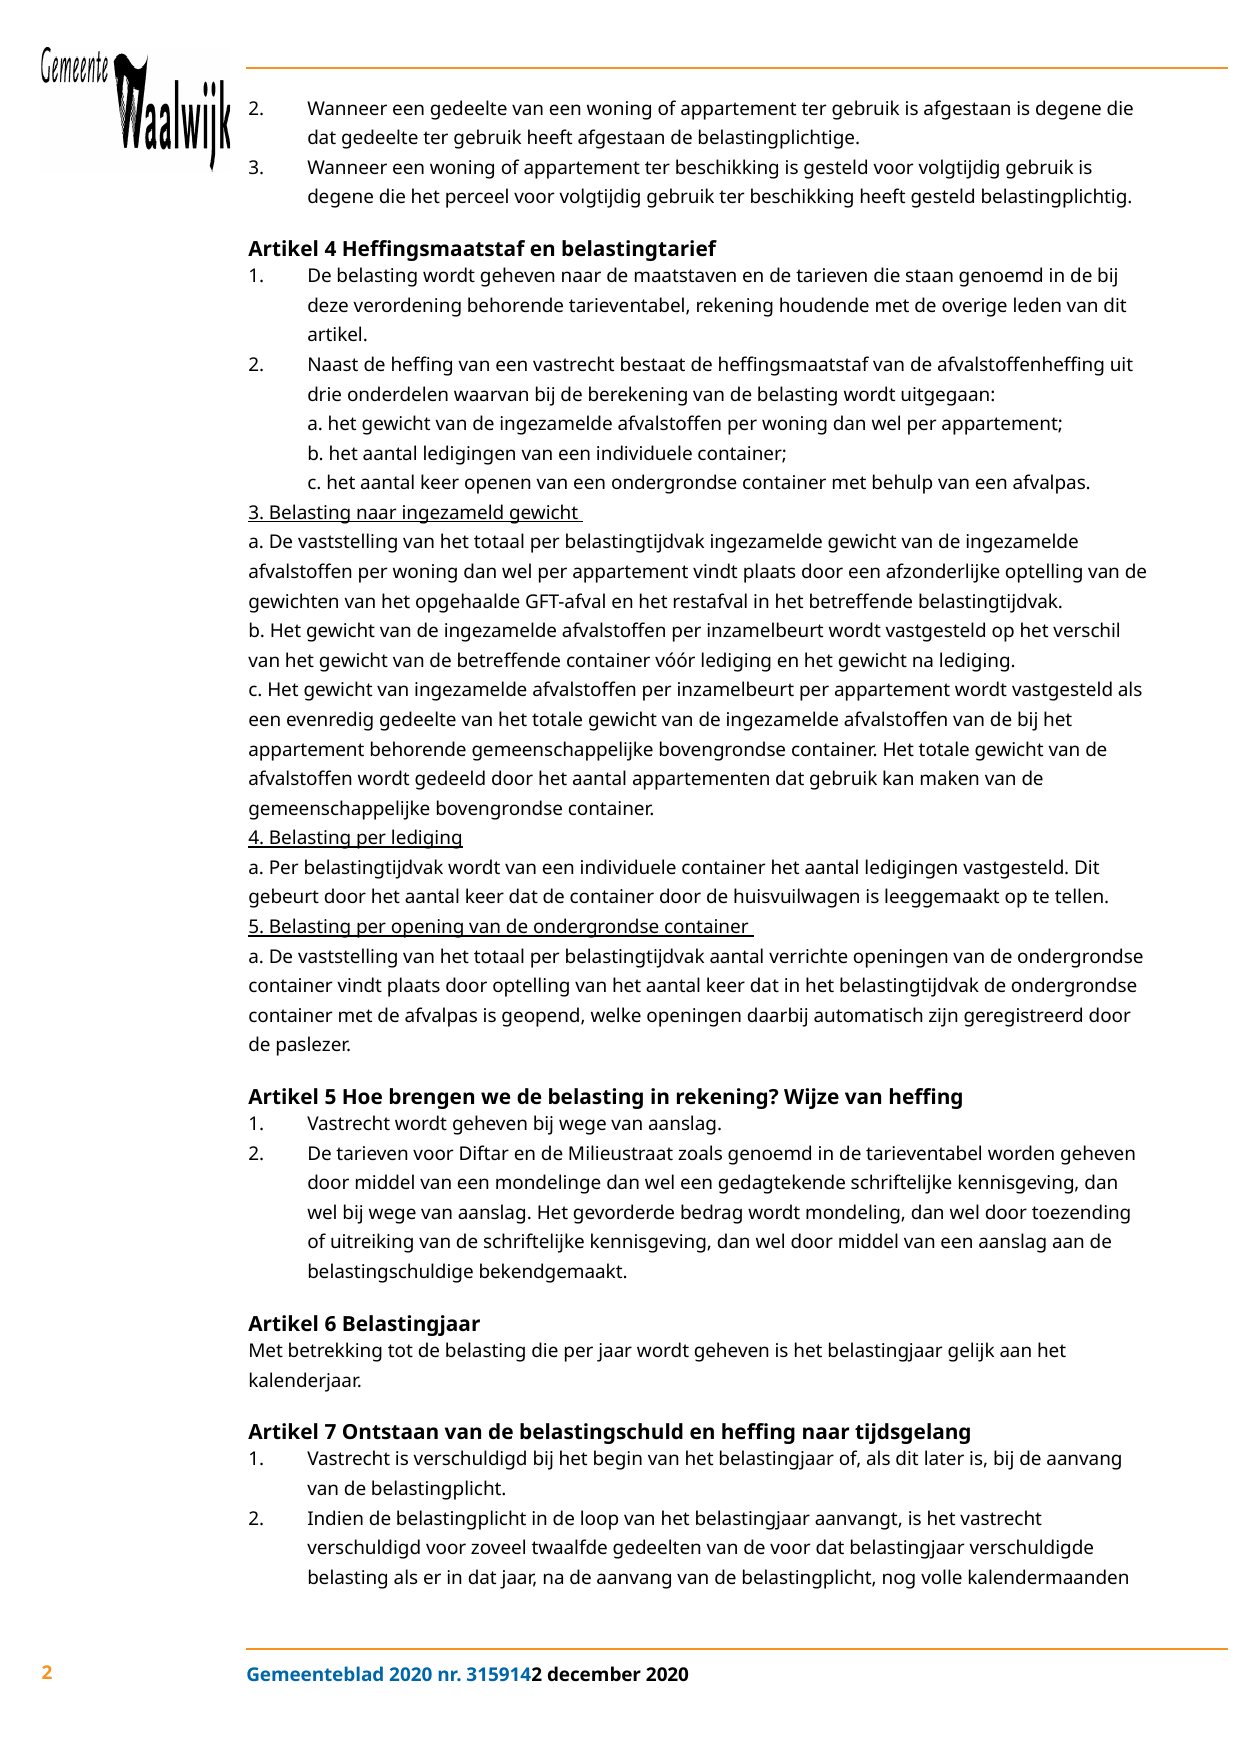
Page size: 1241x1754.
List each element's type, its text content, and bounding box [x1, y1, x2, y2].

list Wanneer een gedeelte van een woning of appartement ter gebruik is afgestaan is degene die dat gedeelte ter gebruik heeft afgestaan de belastingplichtige. [248, 95, 1152, 150]
list Vastrecht is verschuldigd bij het begin van het belastingjaar of, als dit later is, bij de aanvang van de belastingplicht. [248, 1446, 1152, 1501]
text 5. Belasting per opening van de ondergrondse container [248, 913, 1152, 939]
list a. het gewicht van de ingezamelde afvalstoffen per woning dan wel per appartement; [248, 410, 1152, 436]
text a. De vaststelling van het totaal per belastingtijdvak aantal verrichte openingen van de ondergrondse container vindt plaats door optelling van het aantal keer dat in het belastingtijdvak de ondergrondse container met de afvalpas is geopend, welke openingen daarbij automatisch zijn geregistreerd door de paslezer. [248, 943, 1152, 1057]
text Artikel 4 Heffingsmaatstaf en belastingtarief [248, 234, 1152, 262]
text a. Per belastingtijdvak wordt van een individuele container het aantal ledigingen vastgesteld. Dit gebeurt door het aantal keer dat de container door de huisvuilwagen is leeggemaakt op te tellen. [248, 854, 1152, 909]
list c. het aantal keer openen van een ondergrondse container met behulp van een afvalpas. [248, 469, 1152, 495]
list Indien de belastingplicht in de loop van het belastingjaar aanvangt, is het vastrecht verschuldigd voor zoveel twaalfde gedeelten van de voor dat belastingjaar verschuldigde belasting als er in dat jaar, na de aanvang van de belastingplicht, nog volle kalendermaanden [248, 1505, 1152, 1590]
picture [41, 47, 231, 172]
text 3. Belasting naar ingezameld gewicht [248, 499, 1152, 525]
text a. De vaststelling van het totaal per belastingtijdvak ingezamelde gewicht van de ingezamelde afvalstoffen per woning dan wel per appartement vindt plaats door een afzonderlijke optelling van de gewichten van het opgehaalde GFT-afval en het restafval in het betreffende belastingtijdvak. [248, 529, 1152, 613]
list Vastrecht wordt geheven bij wege van aanslag. [248, 1110, 1152, 1136]
text Artikel 5 Hoe brengen we de belasting in rekening? Wijze van heffing [248, 1082, 1152, 1110]
text c. Het gewicht van ingezamelde afvalstoffen per inzamelbeurt per appartement wordt vastgesteld als een evenredig gedeelte van het totale gewicht van de ingezamelde afvalstoffen van de bij het appartement behorende gemeenschappelijke bovengrondse container. Het totale gewicht van de afvalstoffen wordt gedeeld door het aantal appartementen dat gebruik kan maken van de gemeenschappelijke bovengrondse container. [248, 677, 1152, 821]
list De belasting wordt geheven naar de maatstaven en de tarieven die staan genoemd in de bij deze verordening behorende tarieventabel, rekening houdende met de overige leden van dit artikel. [248, 262, 1152, 347]
list Naast de heffing van een vastrecht bestaat de heffingsmaatstaf van de afvalstoffenheffing uit drie onderdelen waarvan bij de berekening van de belasting wordt uitgegaan: [248, 351, 1152, 406]
list Wanneer een woning of appartement ter beschikking is gesteld voor volgtijdig gebruik is degene die het perceel voor volgtijdig gebruik ter beschikking heeft gesteld belastingplichtig. [248, 154, 1152, 209]
text Artikel 6 Belastingjaar [248, 1309, 1152, 1337]
list b. het aantal ledigingen van een individuele container; [248, 440, 1152, 466]
list De tarieven voor Diftar en de Milieustraat zoals genoemd in de tarieventabel worden geheven door middel van een mondelinge dan wel een gedagtekende schriftelijke kennisgeving, dan wel bij wege van aanslag. Het gevorderde bedrag wordt mondeling, dan wel door toezending of uitreiking van de schriftelijke kennisgeving, dan wel door middel van een aanslag aan de belastingschuldige bekendgemaakt. [248, 1140, 1152, 1284]
text b. Het gewicht van de ingezamelde afvalstoffen per inzamelbeurt wordt vastgesteld op het verschil van het gewicht van de betreffende container vóór lediging en het gewicht na lediging. [248, 617, 1152, 673]
text Met betrekking tot de belasting die per jaar wordt geheven is het belastingjaar gelijk aan het kalenderjaar. [248, 1337, 1152, 1392]
text 4. Belasting per lediging [248, 824, 1152, 850]
text Artikel 7 Ontstaan van de belastingschuld en heffing naar tijdsgelang [248, 1417, 1152, 1446]
